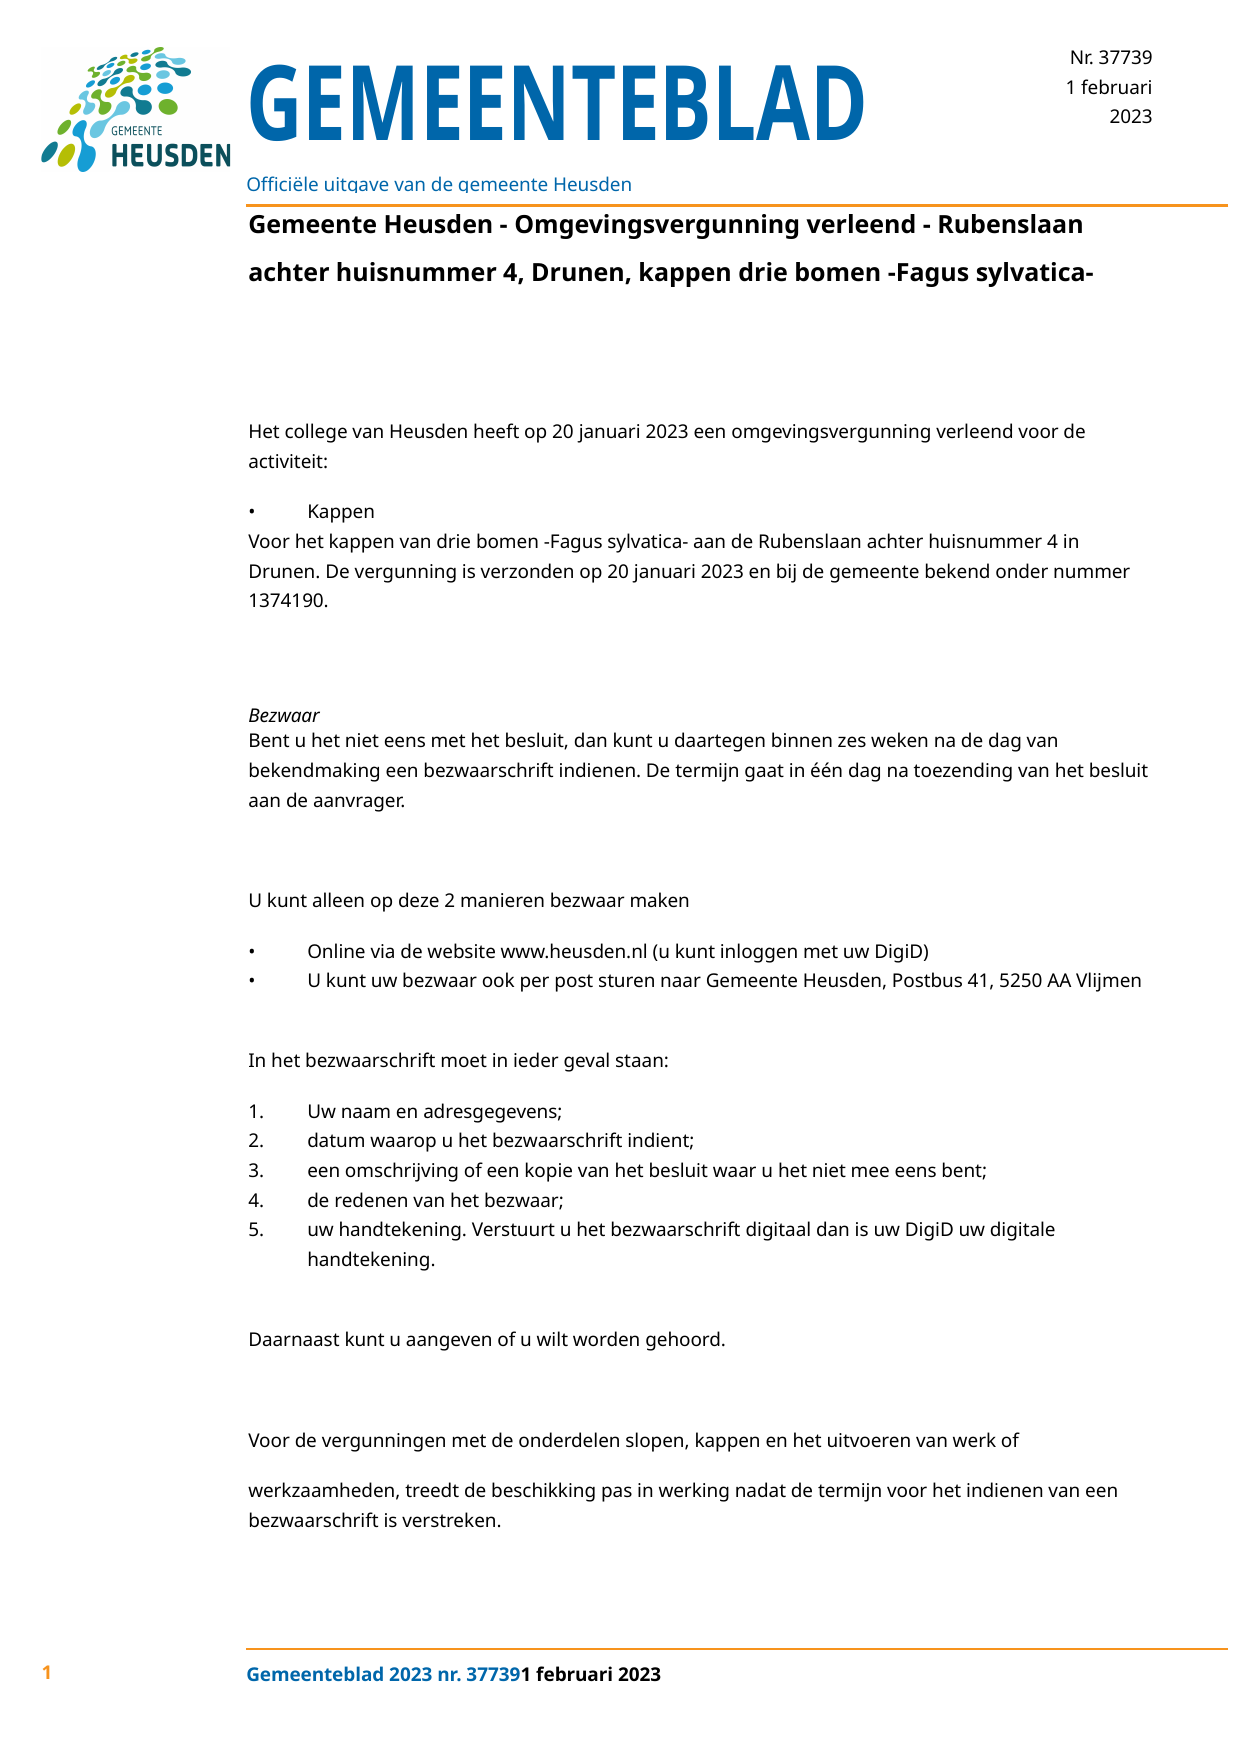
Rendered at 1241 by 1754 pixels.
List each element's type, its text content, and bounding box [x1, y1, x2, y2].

list uw handtekening. Verstuurt u het bezwaarschrift digitaal dan is uw DigiD uw digitale handtekening. [248, 1216, 1152, 1272]
text werkzaamheden, treedt de beschikking pas in werking nadat de termijn voor het indienen van een bezwaarschrift is verstreken. [248, 1477, 1152, 1532]
list de redenen van het bezwaar; [248, 1187, 1152, 1212]
list Online via de website www.heusden.nl (u kunt inloggen met uw DigiD) [248, 938, 1152, 964]
text Het college van Heusden heeft op 20 januari 2023 een omgevingsvergunning verleend voor de activiteit: [248, 419, 1152, 474]
text In het bezwaarschrift moet in ieder geval staan: [248, 1048, 1152, 1073]
picture [41, 47, 231, 172]
list Kappen [248, 499, 1152, 524]
text Bezwaar [248, 702, 1152, 728]
text Gemeente Heusden - Omgevingsvergunning verleend - Rubenslaan achter huisnummer 4, Drunen, kappen drie bomen -Fagus sylvatica- [248, 207, 1152, 288]
text Voor het kappen van drie bomen -Fagus sylvatica- aan de Rubenslaan achter huisnummer 4 in Drunen. De vergunning is verzonden op 20 januari 2023 en bij de gemeente bekend onder nummer 1374190. [248, 528, 1152, 613]
text Daarnaast kunt u aangeven of u wilt worden gehoord. [248, 1326, 1152, 1352]
text Voor de vergunningen met de onderdelen slopen, kappen en het uitvoeren van werk of [248, 1427, 1152, 1452]
text U kunt alleen op deze 2 manieren bezwaar maken [248, 888, 1152, 913]
list U kunt uw bezwaar ook per post sturen naar Gemeente Heusden, Postbus 41, 5250 AA Vlijmen [248, 968, 1152, 993]
list een omschrijving of een kopie van het besluit waar u het niet mee eens bent; [248, 1157, 1152, 1183]
list datum waarop u het bezwaarschrift indient; [248, 1128, 1152, 1153]
text Bent u het niet eens met het besluit, dan kunt u daartegen binnen zes weken na de dag van bekendmaking een bezwaarschrift indienen. De termijn gaat in één dag na toezending van het besluit aan de aanvrager. [248, 728, 1152, 812]
list Uw naam en adresgegevens; [248, 1098, 1152, 1124]
